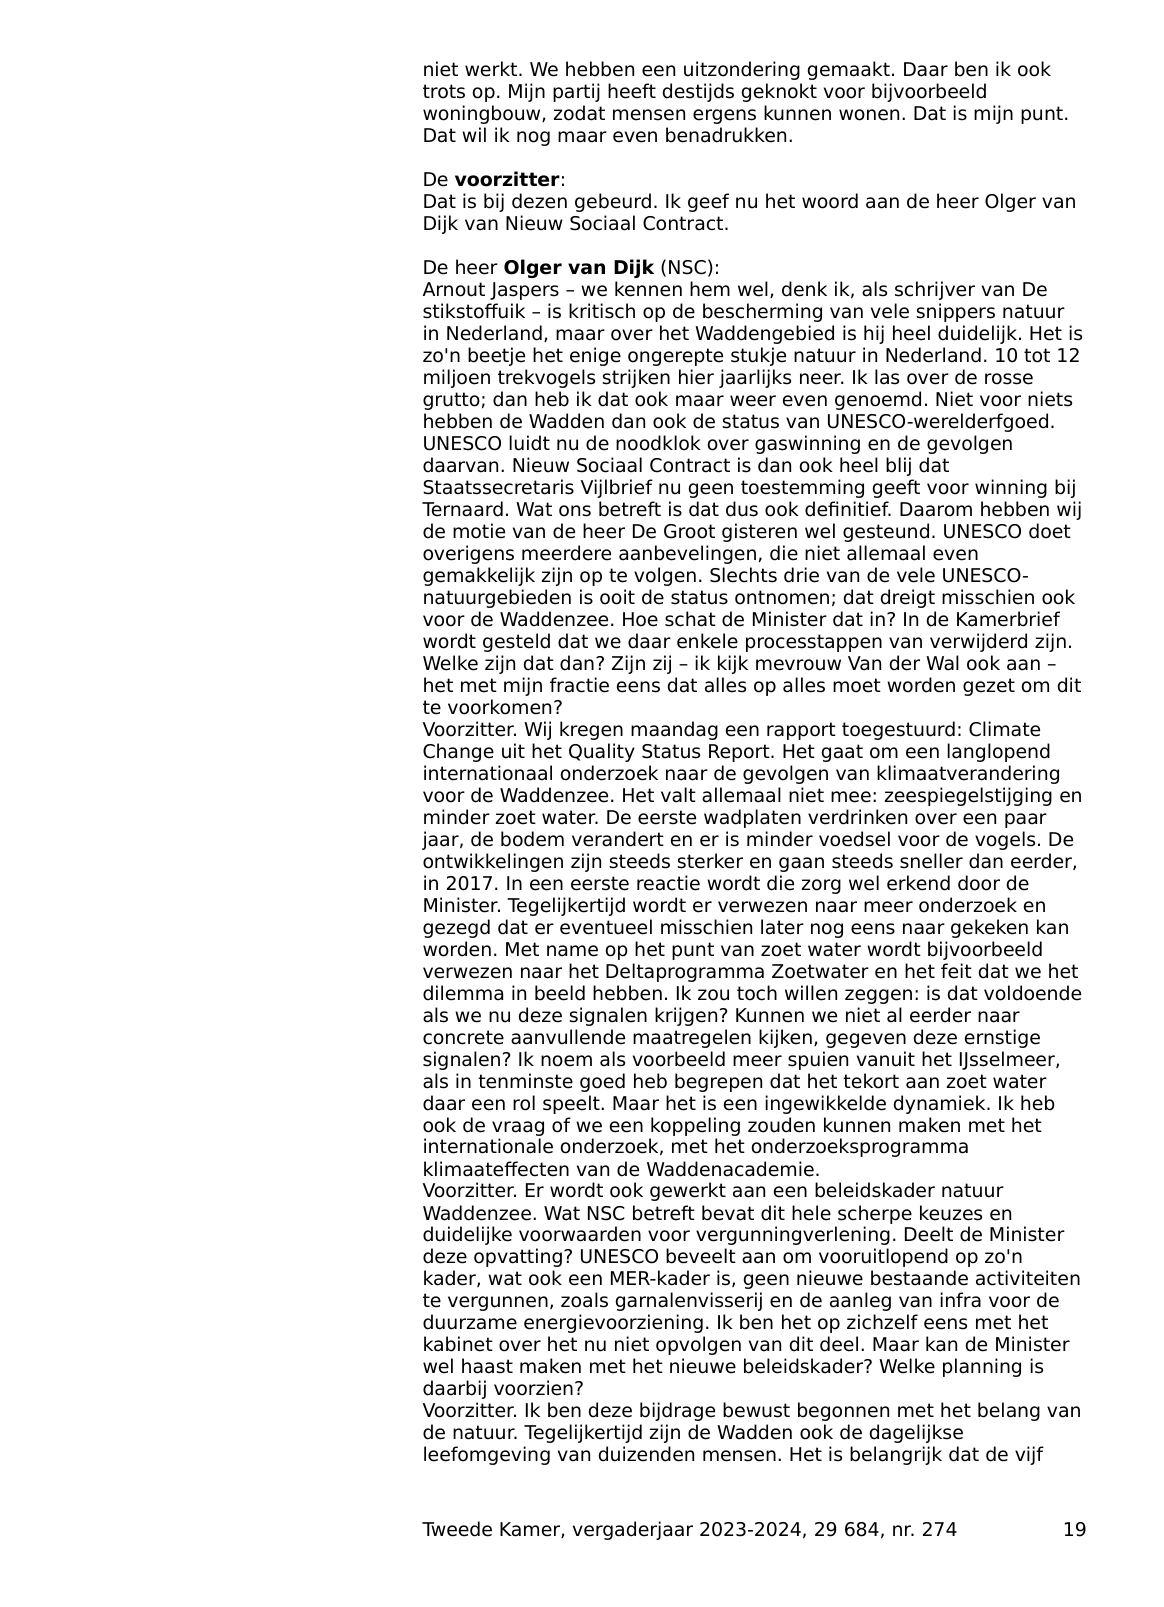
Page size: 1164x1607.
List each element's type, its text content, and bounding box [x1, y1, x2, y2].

text Voorzitter. Er wordt ook gewerkt aan een beleidskader natuur Waddenzee. Wat NSC betreft bevat dit hele scherpe keuzes en duidelijke voorwaarden voor vergunningverlening. Deelt de Minister deze opvatting? UNESCO beveelt aan om vooruitlopend op zo'n kader, wat ook een MER-kader is, geen nieuwe bestaande activiteiten te vergunnen, zoals garnalenvisserij en de aanleg van infra voor de duurzame energievoorziening. Ik ben het op zichzelf eens met het kabinet over het nu niet opvolgen van dit deel. Maar kan de Minister wel haast maken met het nieuwe beleidskader? Welke planning is daarbij voorzien? [422, 1180, 1087, 1400]
text Dat is bij dezen gebeurd. Ik geef nu het woord aan de heer Olger van Dijk van Nieuw Sociaal Contract. [422, 191, 1087, 235]
text Voorzitter. Wij kregen maandag een rapport toegestuurd: Climate Change uit het Quality Status Report. Het gaat om een langlopend internationaal onderzoek naar de gevolgen van klimaatverandering voor de Waddenzee. Het valt allemaal niet mee: zeespiegelstijging en minder zoet water. De eerste wadplaten verdrinken over een paar jaar, de bodem verandert en er is minder voedsel voor de vogels. De ontwikkelingen zijn steeds sterker en gaan steeds sneller dan eerder, in 2017. In een eerste reactie wordt die zorg wel erkend door de Minister. Tegelijkertijd wordt er verwezen naar meer onderzoek en gezegd dat er eventueel misschien later nog eens naar gekeken kan worden. Met name op het punt van zoet water wordt bijvoorbeeld verwezen naar het Deltaprogramma Zoetwater en het feit dat we het dilemma in beeld hebben. Ik zou toch willen zeggen: is dat voldoende als we nu deze signalen krijgen? Kunnen we niet al eerder naar concrete aanvullende maatregelen kijken, gegeven deze ernstige signalen? Ik noem als voorbeeld meer spuien vanuit het IJsselmeer, als in tenminste goed heb begrepen dat het tekort aan zoet water daar een rol speelt. Maar het is een ingewikkelde dynamiek. Ik heb ook de vraag of we een koppeling zouden kunnen maken met het internationale onderzoek, met het onderzoeksprogramma klimaateffecten van de Waddenacademie. [422, 719, 1087, 1180]
text De voorzitter: [422, 169, 1087, 191]
text Arnout Jaspers – we kennen hem wel, denk ik, als schrijver van De stikstoffuik – is kritisch op de bescherming van vele snippers natuur in Nederland, maar over het Waddengebied is hij heel duidelijk. Het is zo'n beetje het enige ongerepte stukje natuur in Nederland. 10 tot 12 miljoen trekvogels strijken hier jaarlijks neer. Ik las over de rosse grutto; dan heb ik dat ook maar weer even genoemd. Niet voor niets hebben de Wadden dan ook de status van UNESCO-werelderfgoed. UNESCO luidt nu de noodklok over gaswinning en de gevolgen daarvan. Nieuw Sociaal Contract is dan ook heel blij dat Staatssecretaris Vijlbrief nu geen toestemming geeft voor winning bij Ternaard. Wat ons betreft is dat dus ook definitief. Daarom hebben wij de motie van de heer De Groot gisteren wel gesteund. UNESCO doet overigens meerdere aanbevelingen, die niet allemaal even gemakkelijk zijn op te volgen. Slechts drie van de vele UNESCO-natuurgebieden is ooit de status ontnomen; dat dreigt misschien ook voor de Waddenzee. Hoe schat de Minister dat in? In de Kamerbrief wordt gesteld dat we daar enkele processtappen van verwijderd zijn. Welke zijn dat dan? Zijn zij – ik kijk mevrouw Van der Wal ook aan – het met mijn fractie eens dat alles op alles moet worden gezet om dit te voorkomen? [422, 279, 1087, 719]
text Voorzitter. Ik ben deze bijdrage bewust begonnen met het belang van de natuur. Tegelijkertijd zijn de Wadden ook de dagelijkse leefomgeving van duizenden mensen. Het is belangrijk dat de vijf [422, 1400, 1087, 1466]
text De heer Olger van Dijk (NSC): [422, 257, 1087, 279]
text niet werkt. We hebben een uitzondering gemaakt. Daar ben ik ook trots op. Mijn partij heeft destijds geknokt voor bijvoorbeeld woningbouw, zodat mensen ergens kunnen wonen. Dat is mijn punt. Dat wil ik nog maar even benadrukken. [422, 59, 1087, 147]
